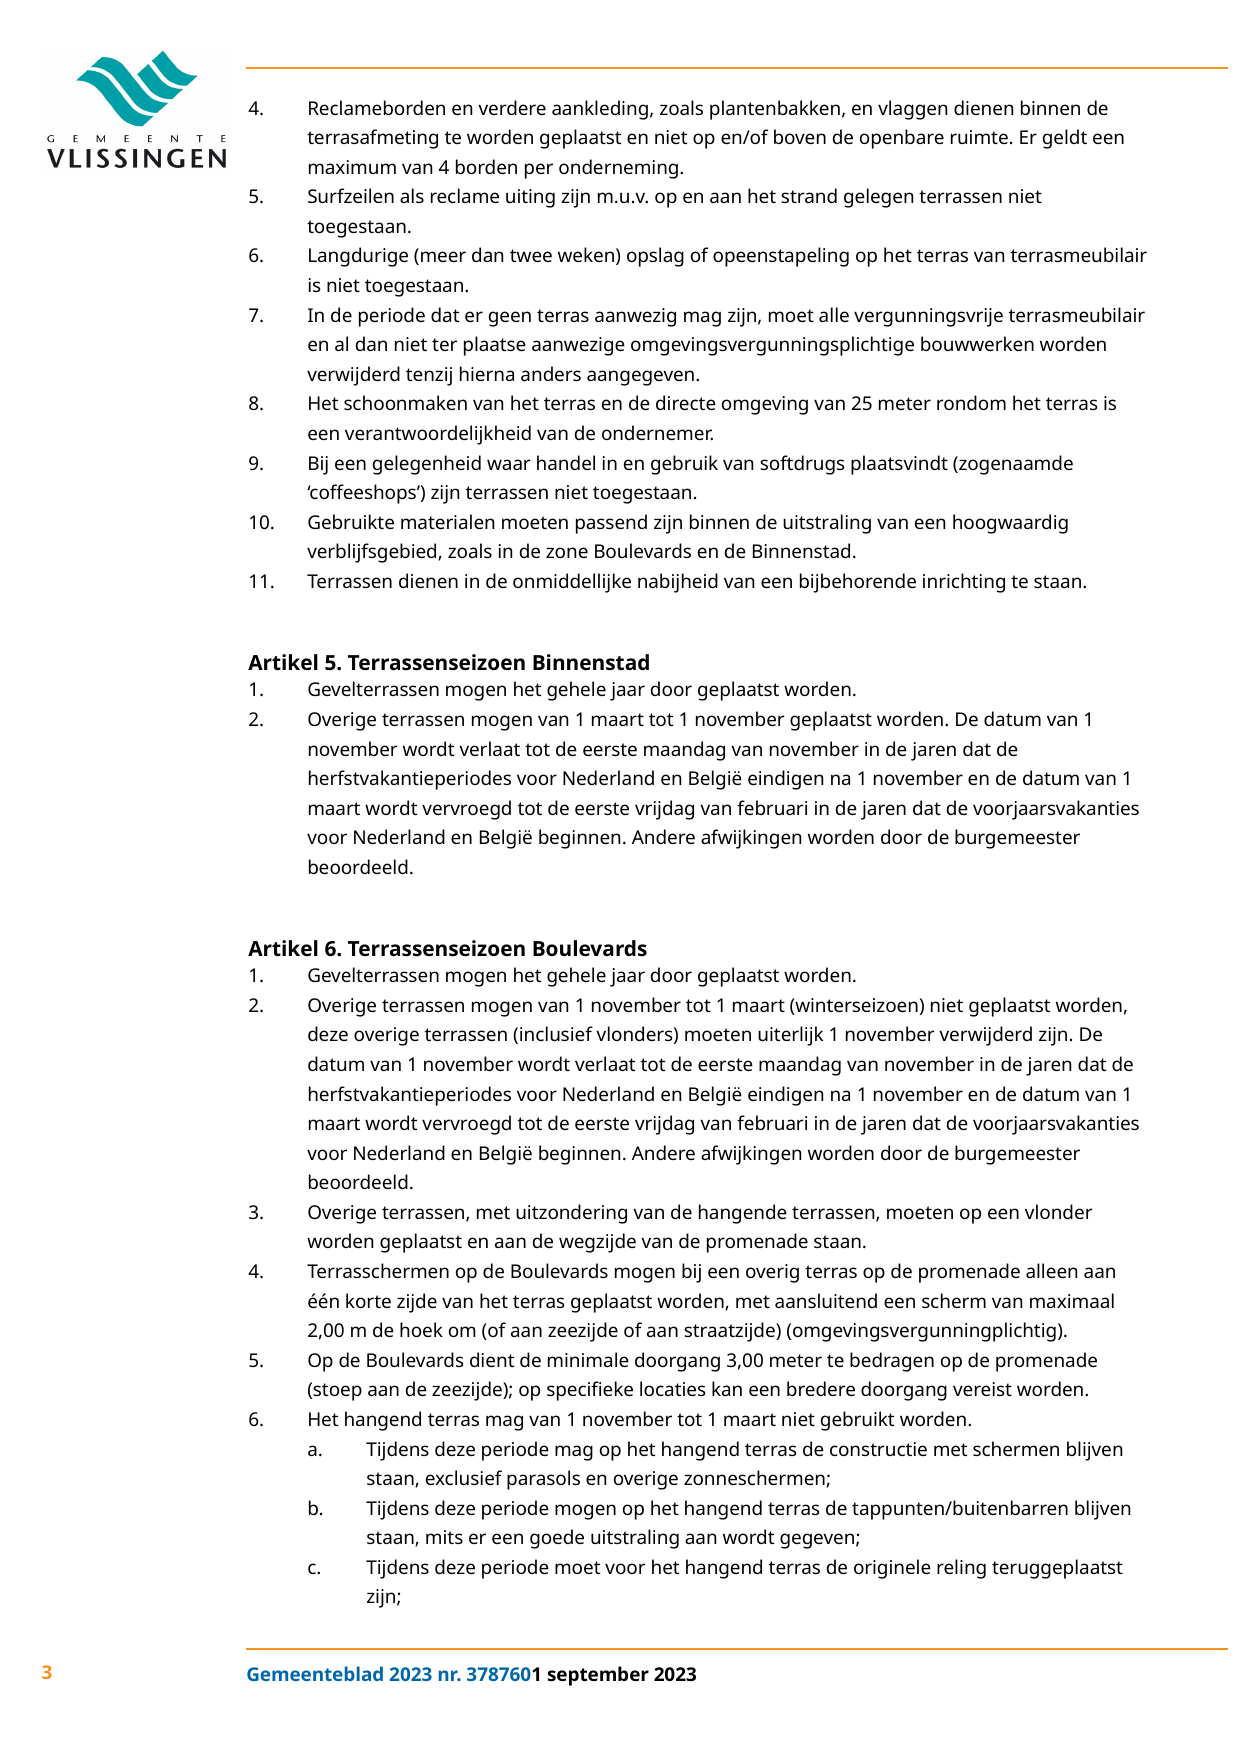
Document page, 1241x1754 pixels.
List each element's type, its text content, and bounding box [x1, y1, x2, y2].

list Op de Boulevards dient de minimale doorgang 3,00 meter te bedragen op de promenade (stoep aan de zeezijde); op specifieke locaties kan een bredere doorgang vereist worden. [248, 1347, 1152, 1402]
picture [41, 47, 231, 172]
list Tijdens deze periode mogen op het hangend terras de tappunten/buitenbarren blijven staan, mits er een goede uitstraling aan wordt gegeven; [307, 1495, 1152, 1550]
list Overige terrassen mogen van 1 maart tot 1 november geplaatst worden. De datum van 1 november wordt verlaat tot de eerste maandag van november in de jaren dat de herfstvakantieperiodes voor Nederland en België eindigen na 1 november en de datum van 1 maart wordt vervroegd tot de eerste vrijdag van februari in de jaren dat de voorjaarsvakanties voor Nederland en België beginnen. Andere afwijkingen worden door de burgemeester beoordeeld. [248, 706, 1152, 880]
list Langdurige (meer dan twee weken) opslag of opeenstapeling op het terras van terrasmeubilair is niet toegestaan. [248, 243, 1152, 298]
list Het hangend terras mag van 1 november tot 1 maart niet gebruikt worden. [248, 1406, 1152, 1432]
text Artikel 5. Terrassenseizoen Binnenstad [248, 648, 1152, 677]
list Bij een gelegenheid waar handel in en gebruik van softdrugs plaatsvindt (zogenaamde ‘coffeeshops’) zijn terrassen niet toegestaan. [248, 450, 1152, 505]
list Reclameborden en verdere aankleding, zoals plantenbakken, en vlaggen dienen binnen de terrasafmeting te worden geplaatst en niet op en/of boven de openbare ruimte. Er geldt een maximum van 4 borden per onderneming. [248, 95, 1152, 180]
list Overige terrassen mogen van 1 november tot 1 maart (winterseizoen) niet geplaatst worden, deze overige terrassen (inclusief vlonders) moeten uiterlijk 1 november verwijderd zijn. De datum van 1 november wordt verlaat tot de eerste maandag van november in de jaren dat de herfstvakantieperiodes voor Nederland en België eindigen na 1 november en de datum van 1 maart wordt vervroegd tot de eerste vrijdag van februari in de jaren dat de voorjaarsvakanties voor Nederland en België beginnen. Andere afwijkingen worden door de burgemeester beoordeeld. [248, 992, 1152, 1195]
text Artikel 6. Terrassenseizoen Boulevards [248, 934, 1152, 962]
list Tijdens deze periode moet voor het hangend terras de originele reling teruggeplaatst zijn; [307, 1554, 1152, 1609]
list Gebruikte materialen moeten passend zijn binnen de uitstraling van een hoogwaardig verblijfsgebied, zoals in de zone Boulevards en de Binnenstad. [248, 509, 1152, 564]
list Overige terrassen, met uitzondering van de hangende terrassen, moeten op een vlonder worden geplaatst en aan de wegzijde van de promenade staan. [248, 1199, 1152, 1254]
list Surfzeilen als reclame uiting zijn m.u.v. op en aan het strand gelegen terrassen niet toegestaan. [248, 183, 1152, 239]
list Terrasschermen op de Boulevards mogen bij een overig terras op de promenade alleen aan één korte zijde van het terras geplaatst worden, met aansluitend een scherm van maximaal 2,00 m de hoek om (of aan zeezijde of aan straatzijde) (omgevingsvergunningplichtig). [248, 1258, 1152, 1343]
list Tijdens deze periode mag op het hangend terras de constructie met schermen blijven staan, exclusief parasols en overige zonneschermen; [307, 1436, 1152, 1491]
list In de periode dat er geen terras aanwezig mag zijn, moet alle vergunningsvrije terrasmeubilair en al dan niet ter plaatse aanwezige omgevingsvergunningsplichtige bouwwerken worden verwijderd tenzij hierna anders aangegeven. [248, 302, 1152, 387]
list Terrassen dienen in de onmiddellijke nabijheid van een bijbehorende inrichting te staan. [248, 568, 1152, 594]
list Gevelterrassen mogen het gehele jaar door geplaatst worden. [248, 962, 1152, 988]
list Het schoonmaken van het terras en de directe omgeving van 25 meter rondom het terras is een verantwoordelijkheid van de ondernemer. [248, 391, 1152, 446]
list Gevelterrassen mogen het gehele jaar door geplaatst worden. [248, 677, 1152, 702]
